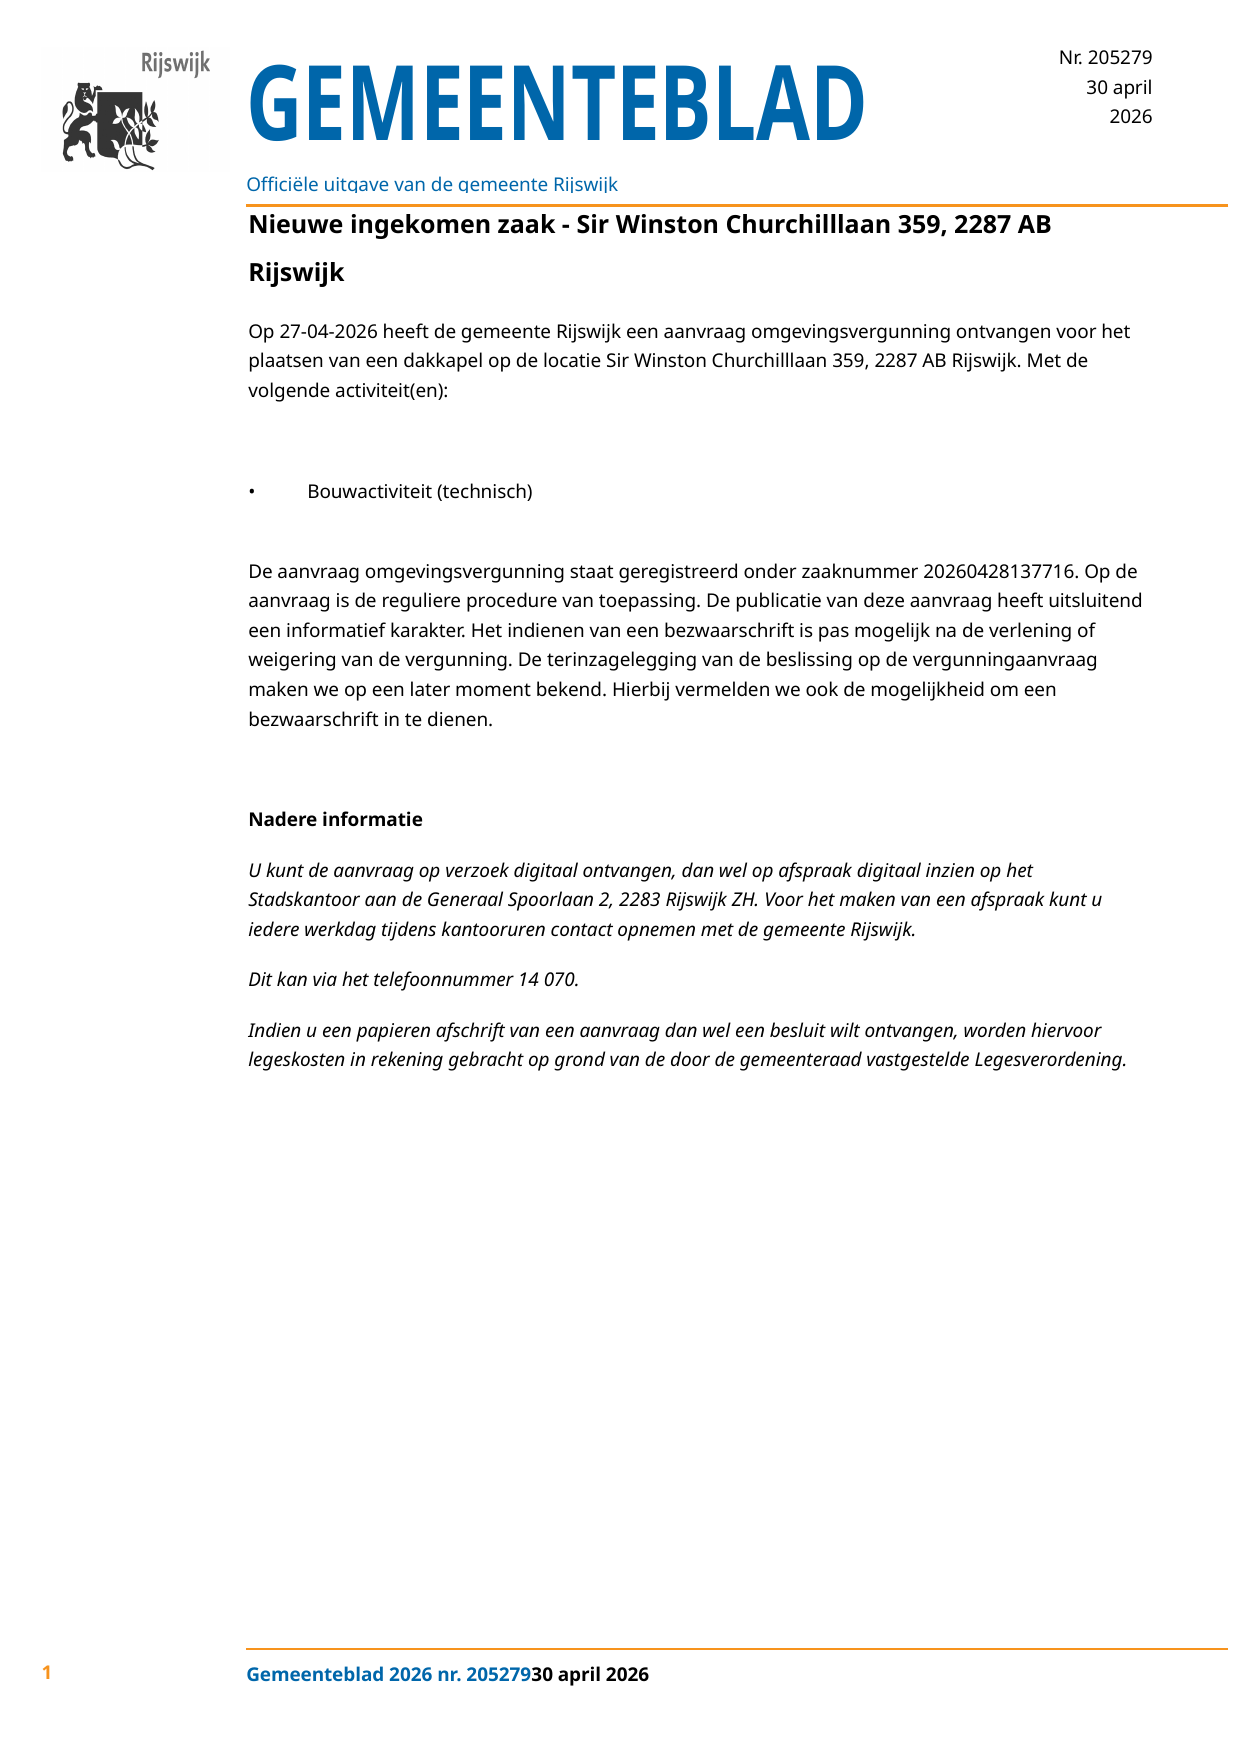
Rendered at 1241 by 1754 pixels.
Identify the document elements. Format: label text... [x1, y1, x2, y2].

list Bouwactiviteit (technisch) [248, 478, 1152, 504]
text Indien u een papieren afschrift van een aanvraag dan wel een besluit wilt ontvangen, worden hiervoor legeskosten in rekening gebracht op grond van de door de gemeenteraad vastgestelde Legesverordening. [248, 1017, 1152, 1072]
text Op 27-04-2026 heeft de gemeente Rijswijk een aanvraag omgevingsvergunning ontvangen voor het plaatsen van een dakkapel op de locatie Sir Winston Churchilllaan 359, 2287 AB Rijswijk. Met de volgende activiteit(en): [248, 318, 1152, 403]
text U kunt de aanvraag op verzoek digitaal ontvangen, dan wel op afspraak digitaal inzien op het Stadskantoor aan de Generaal Spoorlaan 2, 2283 Rijswijk ZH. Voor het maken van een afspraak kunt u iedere werkdag tijdens kantooruren contact opnemen met de gemeente Rijswijk. [248, 857, 1152, 942]
text Nieuwe ingekomen zaak - Sir Winston Churchilllaan 359, 2287 AB Rijswijk [248, 207, 1152, 288]
text Dit kan via het telefoonnummer 14 070. [248, 967, 1152, 992]
text De aanvraag omgevingsvergunning staat geregistreerd onder zaaknummer 20260428137716. Op de aanvraag is de reguliere procedure van toepassing. De publicatie van deze aanvraag heeft uitsluitend een informatief karakter. Het indienen van een bezwaarschrift is pas mogelijk na de verlening of weigering van de vergunning. De terinzagelegging van de beslissing op de vergunningaanvraag maken we op een later moment bekend. Hierbij vermelden we ook de mogelijkheid om een bezwaarschrift in te dienen. [248, 558, 1152, 732]
text Nadere informatie [248, 807, 1152, 832]
picture [41, 47, 231, 172]
